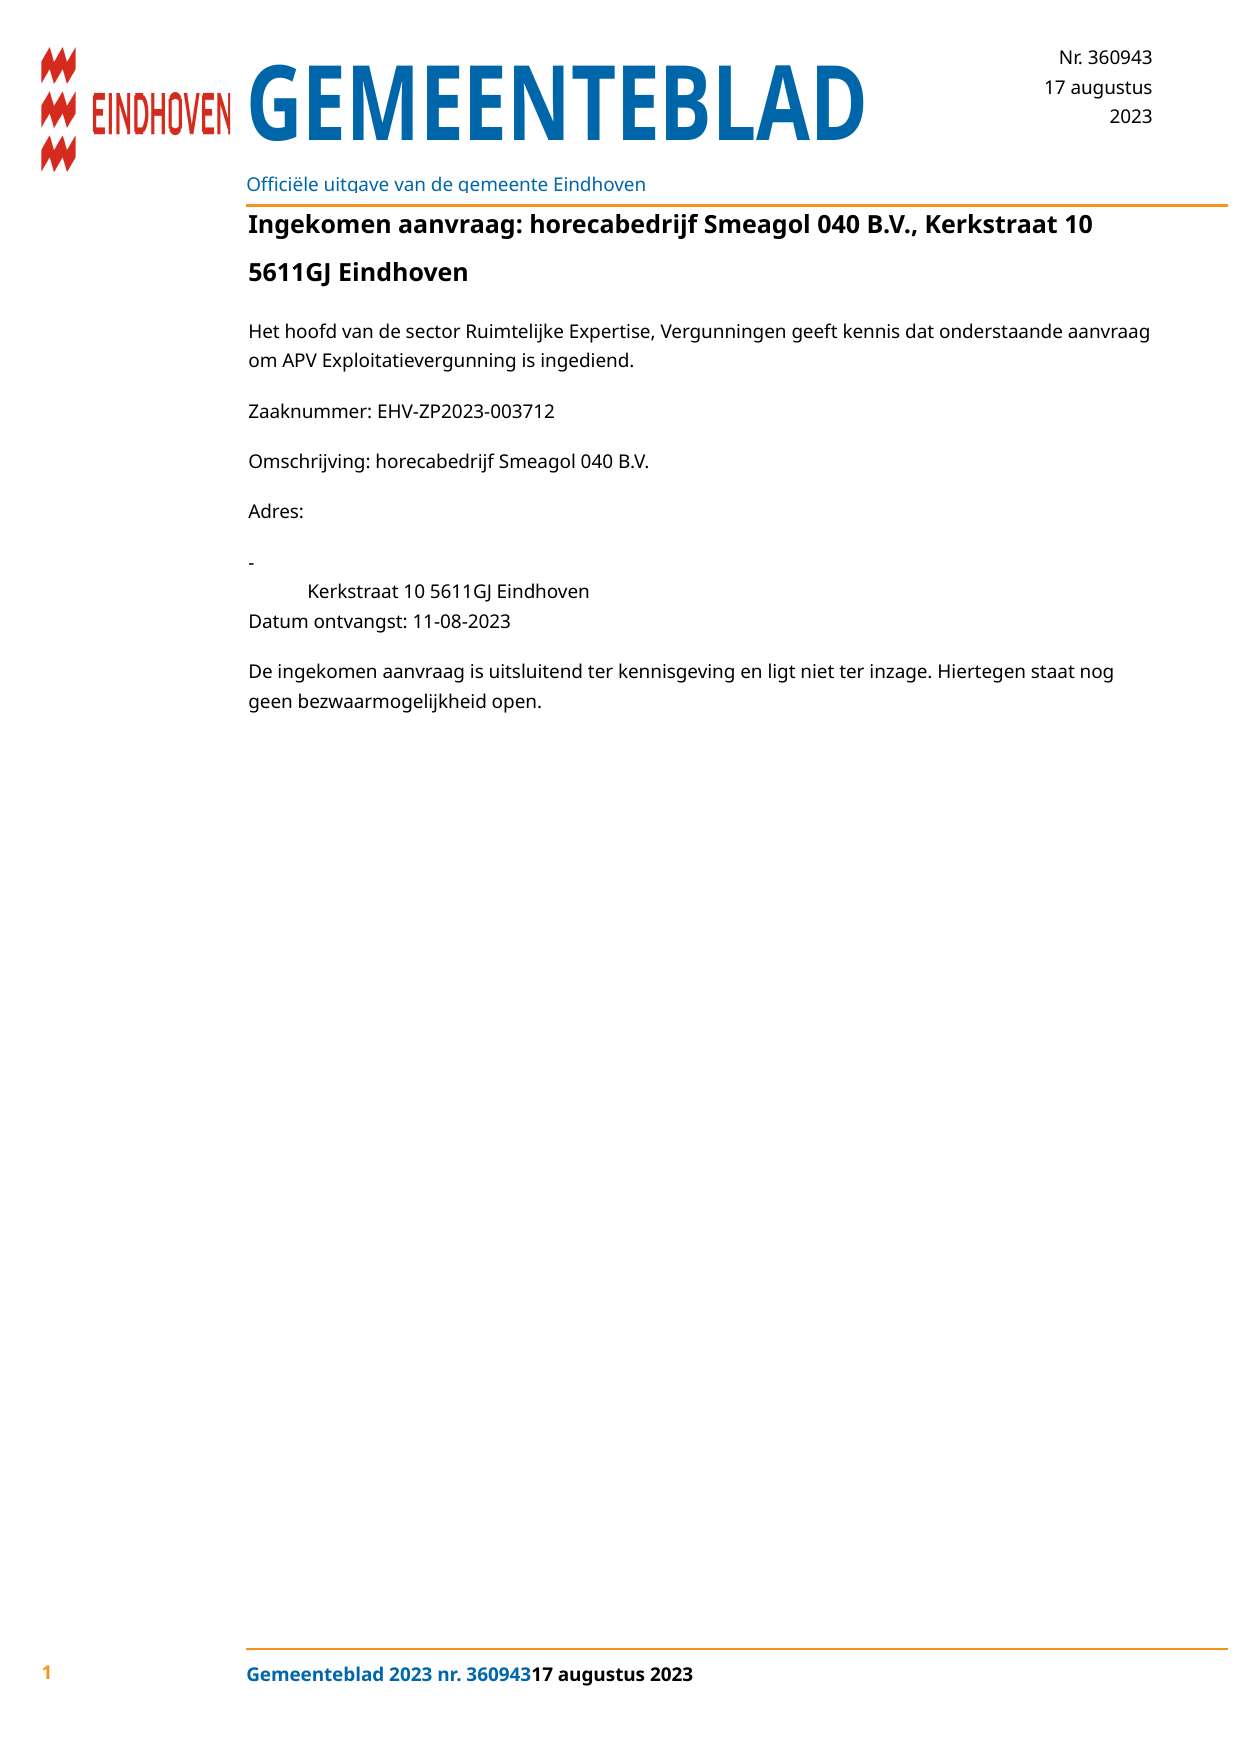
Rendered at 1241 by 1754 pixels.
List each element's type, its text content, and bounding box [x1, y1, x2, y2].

list Kerkstraat 10 5611GJ Eindhoven [248, 579, 1152, 604]
text Datum ontvangst: 11-08-2023 [248, 608, 1152, 634]
text Omschrijving: horecabedrijf Smeagol 040 B.V. [248, 448, 1152, 474]
picture [41, 47, 231, 172]
text De ingekomen aanvraag is uitsluitend ter kennisgeving en ligt niet ter inzage. Hiertegen staat nog geen bezwaarmogelijkheid open. [248, 659, 1152, 714]
text Het hoofd van de sector Ruimtelijke Expertise, Vergunningen geeft kennis dat onderstaande aanvraag om APV Exploitatievergunning is ingediend. [248, 318, 1152, 373]
text Ingekomen aanvraag: horecabedrijf Smeagol 040 B.V., Kerkstraat 10 5611GJ Eindhoven [248, 207, 1152, 288]
text Zaaknummer: EHV-ZP2023-003712 [248, 398, 1152, 424]
text Adres: [248, 499, 1152, 524]
